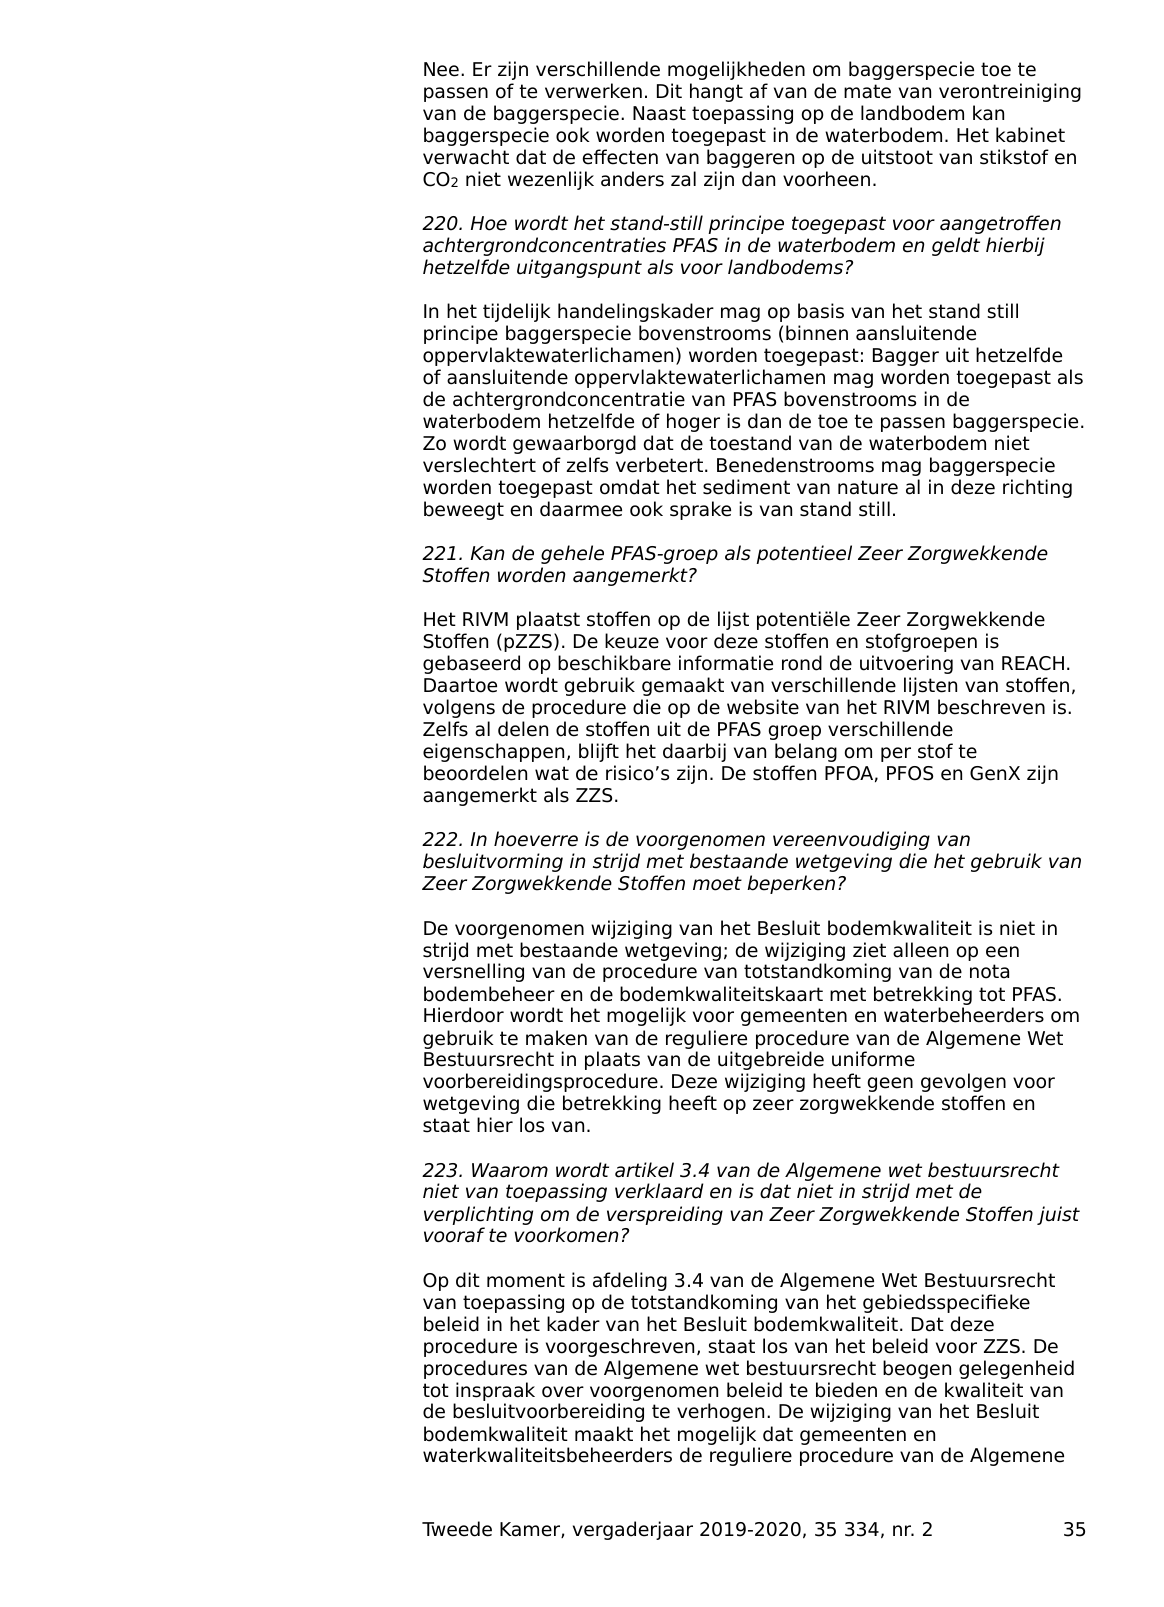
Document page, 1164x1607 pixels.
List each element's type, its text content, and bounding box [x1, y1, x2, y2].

text 220. Hoe wordt het stand-still principe toegepast voor aangetroffen achtergrondconcentraties PFAS in de waterbodem en geldt hierbij hetzelfde uitgangspunt als voor landbodems? [422, 213, 1087, 279]
text 223. Waarom wordt artikel 3.4 van de Algemene wet bestuursrecht niet van toepassing verklaard en is dat niet in strijd met de verplichting om de verspreiding van Zeer Zorgwekkende Stoffen juist vooraf te voorkomen? [422, 1159, 1087, 1247]
text Het RIVM plaatst stoffen op de lijst potentiële Zeer Zorgwekkende Stoffen (pZZS). De keuze voor deze stoffen en stofgroepen is gebaseerd op beschikbare informatie rond de uitvoering van REACH. Daartoe wordt gebruik gemaakt van verschillende lijsten van stoffen, volgens de procedure die op de website van het RIVM beschreven is. Zelfs al delen de stoffen uit de PFAS groep verschillende eigenschappen, blijft het daarbij van belang om per stof te beoordelen wat de risico’s zijn. De stoffen PFOA, PFOS en GenX zijn aangemerkt als ZZS. [422, 609, 1087, 807]
text De voorgenomen wijziging van het Besluit bodemkwaliteit is niet in strijd met bestaande wetgeving; de wijziging ziet alleen op een versnelling van de procedure van totstandkoming van de nota bodembeheer en de bodemkwaliteitskaart met betrekking tot PFAS. Hierdoor wordt het mogelijk voor gemeenten en waterbeheerders om gebruik te maken van de reguliere procedure van de Algemene Wet Bestuursrecht in plaats van de uitgebreide uniforme voorbereidingsprocedure. Deze wijziging heeft geen gevolgen voor wetgeving die betrekking heeft op zeer zorgwekkende stoffen en staat hier los van. [422, 917, 1087, 1137]
text In het tijdelijk handelingskader mag op basis van het stand still principe baggerspecie bovenstrooms (binnen aansluitende oppervlaktewaterlichamen) worden toegepast: Bagger uit hetzelfde of aansluitende oppervlaktewaterlichamen mag worden toegepast als de achtergrondconcentratie van PFAS bovenstrooms in de waterbodem hetzelfde of hoger is dan de toe te passen baggerspecie. Zo wordt gewaarborgd dat de toestand van de waterbodem niet verslechtert of zelfs verbetert. Benedenstrooms mag baggerspecie worden toegepast omdat het sediment van nature al in deze richting beweegt en daarmee ook sprake is van stand still. [422, 301, 1087, 521]
text Op dit moment is afdeling 3.4 van de Algemene Wet Bestuursrecht van toepassing op de totstandkoming van het gebiedsspecifieke beleid in het kader van het Besluit bodemkwaliteit. Dat deze procedure is voorgeschreven, staat los van het beleid voor ZZS. De procedures van de Algemene wet bestuursrecht beogen gelegenheid tot inspraak over voorgenomen beleid te bieden en de kwaliteit van de besluitvoorbereiding te verhogen. De wijziging van het Besluit bodemkwaliteit maakt het mogelijk dat gemeenten en waterkwaliteitsbeheerders de reguliere procedure van de Algemene [422, 1269, 1087, 1467]
text Nee. Er zijn verschillende mogelijkheden om baggerspecie toe te passen of te verwerken. Dit hangt af van de mate van verontreiniging van de baggerspecie. Naast toepassing op de landbodem kan baggerspecie ook worden toegepast in de waterbodem. Het kabinet verwacht dat de effecten van baggeren op de uitstoot van stikstof en CO2 niet wezenlijk anders zal zijn dan voorheen. [422, 59, 1087, 191]
text 221. Kan de gehele PFAS-groep als potentieel Zeer Zorgwekkende Stoffen worden aangemerkt? [422, 543, 1087, 587]
text 222. In hoeverre is de voorgenomen vereenvoudiging van besluitvorming in strijd met bestaande wetgeving die het gebruik van Zeer Zorgwekkende Stoffen moet beperken? [422, 829, 1087, 895]
